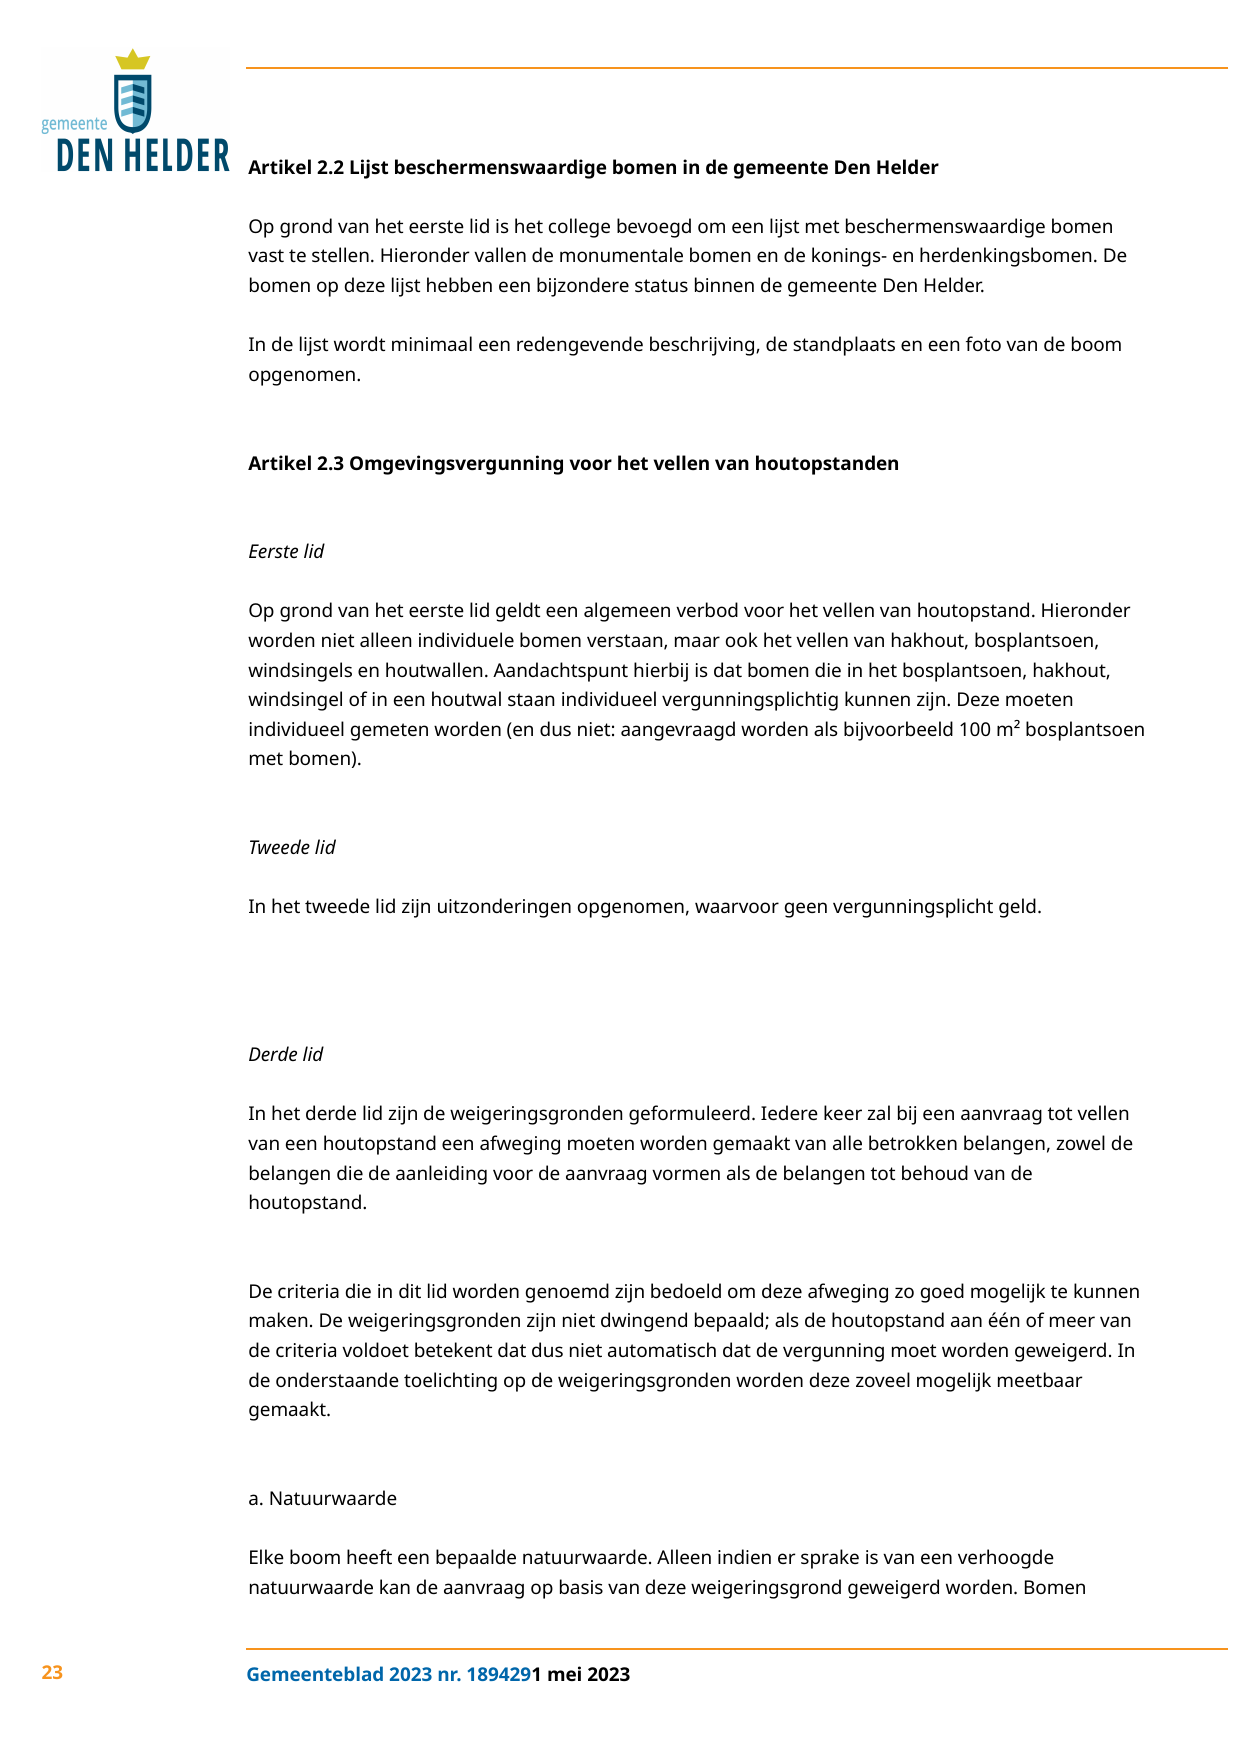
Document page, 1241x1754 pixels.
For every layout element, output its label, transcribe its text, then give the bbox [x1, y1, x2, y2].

picture [63, 144, 68, 165]
picture [130, 157, 135, 172]
text Elke boom heeft een bepaalde natuurwaarde. Alleen indien er sprake is van een verhoogde natuurwaarde kan de aanvraag op basis van deze weigeringsgrond geweigerd worden. Bomen [248, 1544, 1152, 1600]
text Tweede lid [248, 834, 1152, 860]
text Derde lid [248, 1041, 1152, 1067]
text Op grond van het eerste lid is het college bevoegd om een lijst met beschermenswaardige bomen vast te stellen. Hieronder vallen de monumentale bomen en de konings- en herdenkingsbomen. De bomen op deze lijst hebben een bijzondere status binnen de gemeente Den Helder. [248, 213, 1152, 298]
text Artikel 2.3 Omgevingsvergunning voor het vellen van houtopstanden [248, 450, 1152, 476]
text Eerste lid [248, 538, 1152, 564]
text Artikel 2.2 Lijst beschermenswaardige bomen in de gemeente Den Helder [248, 154, 1152, 180]
text In de lijst wordt minimaal een redengevende beschrijving, de standplaats en een foto van de boom opgenomen. [248, 331, 1152, 387]
picture [220, 160, 224, 172]
text a. Natuurwaarde [248, 1485, 1152, 1511]
text Op grond van het eerste lid geldt een algemeen verbod voor het vellen van houtopstand. Hieronder worden niet alleen individuele bomen verstaan, maar ook het vellen van hakhout, bosplantsoen, windsingels en houtwallen. Aandachtspunt hierbij is dat bomen die in het bosplantsoen, hakhout, windsingel of in een houtwal staan individueel vergunningsplichtig kunnen zijn. Deze moeten individueel gemeten worden (en dus niet: aangevraagd worden als bijvoorbeeld 100 m² bosplantsoen met bomen). [248, 598, 1152, 771]
text In het tweede lid zijn uitzonderingen opgenomen, waarvoor geen vergunningsplicht geld. [248, 893, 1152, 919]
text In het derde lid zijn de weigeringsgronden geformuleerd. Iedere keer zal bij een aanvraag tot vellen van een houtopstand een afweging moeten worden gemaakt van alle betrokken belangen, zowel de belangen die de aanleiding voor de aanvraag vormen als de belangen tot behoud van de houtopstand. [248, 1101, 1152, 1215]
picture [100, 154, 106, 172]
picture [41, 47, 231, 172]
text De criteria die in dit lid worden genoemd zijn bedoeld om deze afweging zo goed mogelijk te kunnen maken. De weigeringsgronden zijn niet dwingend bepaald; als de houtopstand aan één of meer van de criteria voldoet betekent dat dus niet automatisch dat de vergunning moet worden geweigerd. In de onderstaande toelichting op de weigeringsgronden worden deze zoveel mogelijk meetbaar gemaakt. [248, 1278, 1152, 1422]
picture [182, 144, 187, 165]
